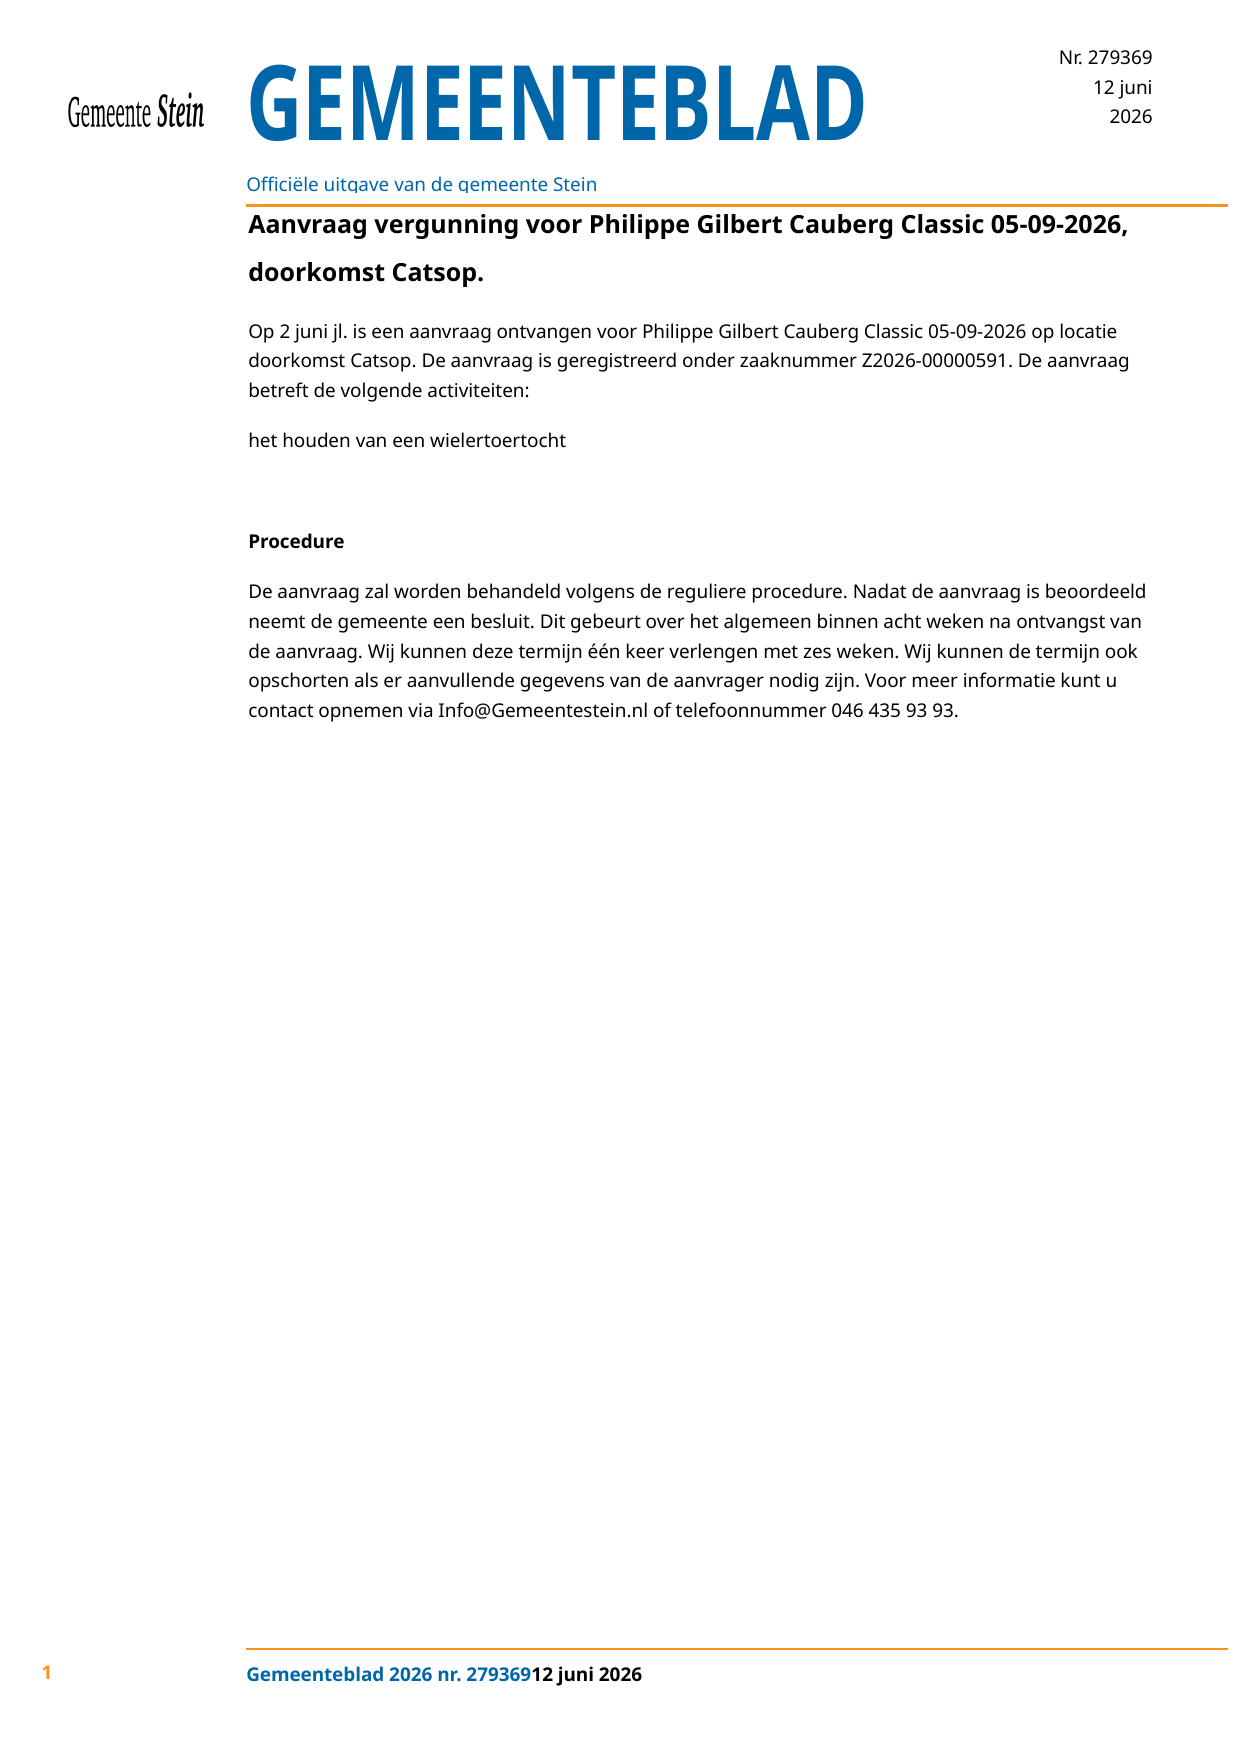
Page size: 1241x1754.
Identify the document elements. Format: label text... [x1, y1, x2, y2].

text het houden van een wielertoertocht [248, 427, 1152, 453]
text De aanvraag zal worden behandeld volgens de reguliere procedure. Nadat de aanvraag is beoordeeld neemt de gemeente een besluit. Dit gebeurt over het algemeen binnen acht weken na ontvangst van de aanvraag. Wij kunnen deze termijn één keer verlengen met zes weken. Wij kunnen de termijn ook opschorten als er aanvullende gegevens van de aanvrager nodig zijn. Voor meer informatie kunt u contact opnemen via Info@Gemeentestein.nl of telefoonnummer 046 435 93 93. [248, 579, 1152, 723]
picture [41, 47, 231, 172]
text Op 2 juni jl. is een aanvraag ontvangen voor Philippe Gilbert Cauberg Classic 05-09-2026 op locatie doorkomst Catsop. De aanvraag is geregistreerd onder zaaknummer Z2026-00000591. De aanvraag betreft de volgende activiteiten: [248, 318, 1152, 403]
text Procedure [248, 528, 1152, 554]
text Aanvraag vergunning voor Philippe Gilbert Cauberg Classic 05-09-2026, doorkomst Catsop. [248, 207, 1152, 288]
